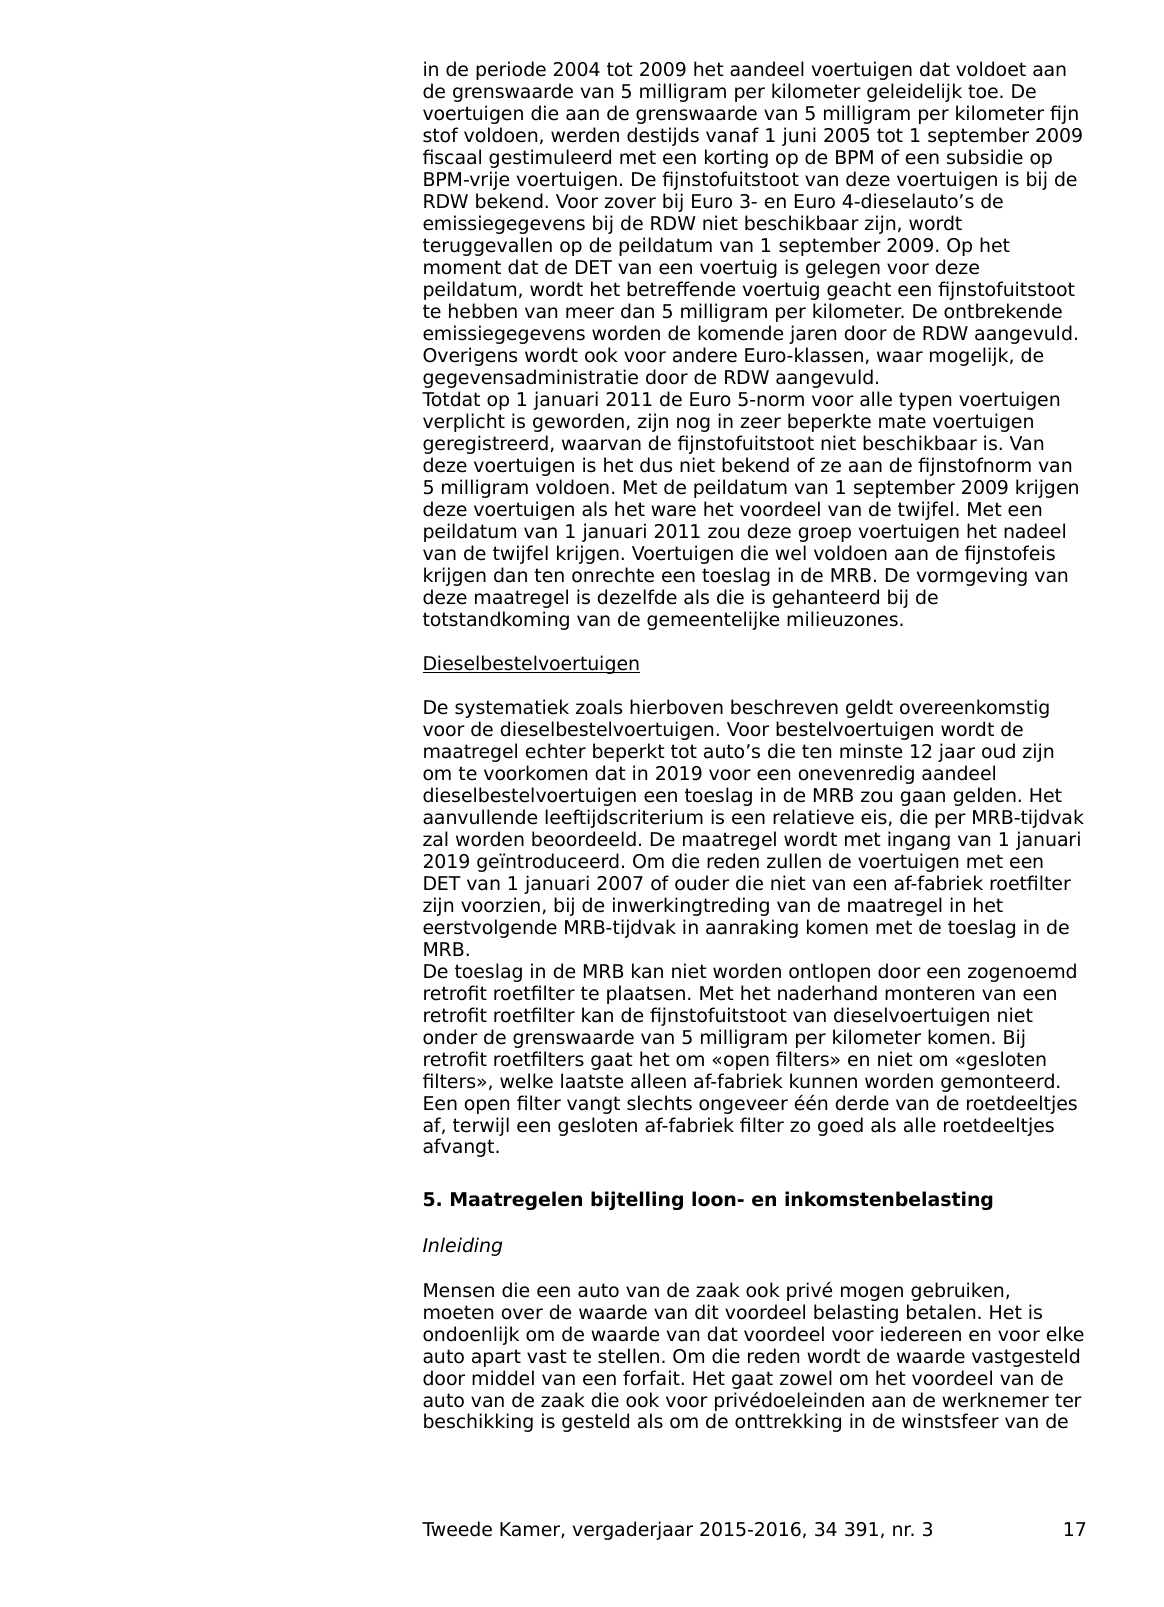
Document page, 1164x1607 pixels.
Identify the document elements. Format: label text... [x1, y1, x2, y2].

subtitle Dieselbestelvoertuigen [422, 653, 1087, 675]
text in de periode 2004 tot 2009 het aandeel voertuigen dat voldoet aan de grenswaarde van 5 milligram per kilometer geleidelijk toe. De voertuigen die aan de grenswaarde van 5 milligram per kilometer fijn stof voldoen, werden destijds vanaf 1 juni 2005 tot 1 september 2009 fiscaal gestimuleerd met een korting op de BPM of een subsidie op BPM-vrije voertuigen. De fijnstofuitstoot van deze voertuigen is bij de RDW bekend. Voor zover bij Euro 3- en Euro 4-dieselauto’s de emissiegegevens bij de RDW niet beschikbaar zijn, wordt teruggevallen op de peildatum van 1 september 2009. Op het moment dat de DET van een voertuig is gelegen voor deze peildatum, wordt het betreffende voertuig geacht een fijnstofuitstoot te hebben van meer dan 5 milligram per kilometer. De ontbrekende emissiegegevens worden de komende jaren door de RDW aangevuld. Overigens wordt ook voor andere Euro-klassen, waar mogelijk, de gegevensadministratie door de RDW aangevuld. [422, 59, 1087, 389]
subtitle 5. Maatregelen bijtelling loon- en inkomstenbelasting [422, 1188, 1087, 1210]
text Totdat op 1 januari 2011 de Euro 5-norm voor alle typen voertuigen verplicht is geworden, zijn nog in zeer beperkte mate voertuigen geregistreerd, waarvan de fijnstofuitstoot niet beschikbaar is. Van deze voertuigen is het dus niet bekend of ze aan de fijnstofnorm van 5 milligram voldoen. Met de peildatum van 1 september 2009 krijgen deze voertuigen als het ware het voordeel van de twijfel. Met een peildatum van 1 januari 2011 zou deze groep voertuigen het nadeel van de twijfel krijgen. Voertuigen die wel voldoen aan de fijnstofeis krijgen dan ten onrechte een toeslag in de MRB. De vormgeving van deze maatregel is dezelfde als die is gehanteerd bij de totstandkoming van de gemeentelijke milieuzones. [422, 389, 1087, 631]
text Mensen die een auto van de zaak ook privé mogen gebruiken, moeten over de waarde van dit voordeel belasting betalen. Het is ondoenlijk om de waarde van dat voordeel voor iedereen en voor elke auto apart vast te stellen. Om die reden wordt de waarde vastgesteld door middel van een forfait. Het gaat zowel om het voordeel van de auto van de zaak die ook voor privédoeleinden aan de werknemer ter beschikking is gesteld als om de onttrekking in de winstsfeer van de [422, 1279, 1087, 1433]
text De toeslag in de MRB kan niet worden ontlopen door een zogenoemd retrofit roetfilter te plaatsen. Met het naderhand monteren van een retrofit roetfilter kan de fijnstofuitstoot van dieselvoertuigen niet onder de grenswaarde van 5 milligram per kilometer komen. Bij retrofit roetfilters gaat het om «open filters» en niet om «gesloten filters», welke laatste alleen af-fabriek kunnen worden gemonteerd. Een open filter vangt slechts ongeveer één derde van de roetdeeltjes af, terwijl een gesloten af-fabriek filter zo goed als alle roetdeeltjes afvangt. [422, 961, 1087, 1158]
subtitle Inleiding [422, 1235, 1087, 1257]
text De systematiek zoals hierboven beschreven geldt overeenkomstig voor de dieselbestelvoertuigen. Voor bestelvoertuigen wordt de maatregel echter beperkt tot auto’s die ten minste 12 jaar oud zijn om te voorkomen dat in 2019 voor een onevenredig aandeel dieselbestelvoertuigen een toeslag in de MRB zou gaan gelden. Het aanvullende leeftijdscriterium is een relatieve eis, die per MRB-tijdvak zal worden beoordeeld. De maatregel wordt met ingang van 1 januari 2019 geïntroduceerd. Om die reden zullen de voertuigen met een DET van 1 januari 2007 of ouder die niet van een af-fabriek roetfilter zijn voorzien, bij de inwerkingtreding van de maatregel in het eerstvolgende MRB-tijdvak in aanraking komen met de toeslag in de MRB. [422, 697, 1087, 961]
